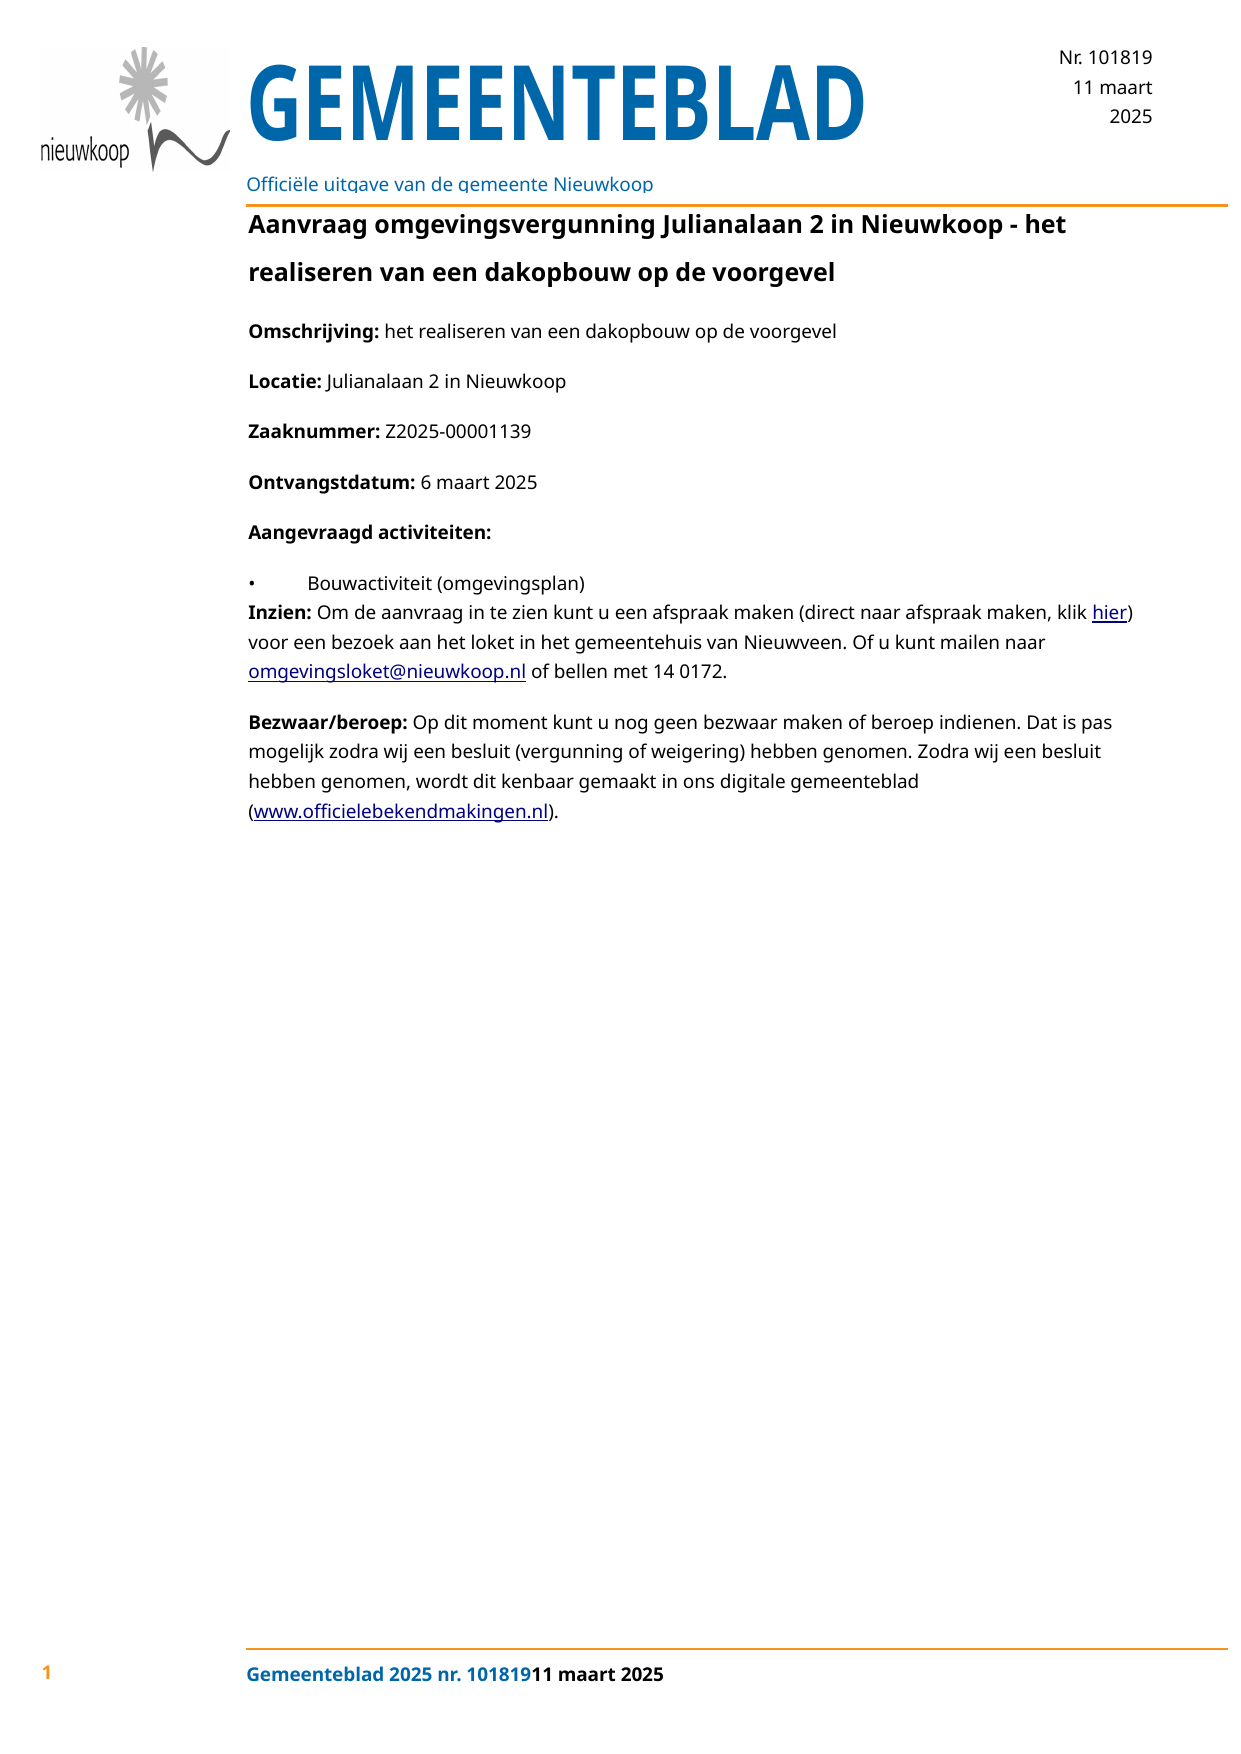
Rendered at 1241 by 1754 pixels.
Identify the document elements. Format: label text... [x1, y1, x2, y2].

text Zaaknummer: Z2025-00001139 [248, 419, 1152, 444]
text Inzien: Om de aanvraag in te zien kunt u een afspraak maken (direct naar afspraak maken, klik hier) voor een bezoek aan het loket in het gemeentehuis van Nieuwveen. Of u kunt mailen naar omgevingsloket@nieuwkoop.nl of bellen met 14 0172. [248, 599, 1152, 684]
text Aanvraag omgevingsvergunning Julianalaan 2 in Nieuwkoop - het realiseren van een dakopbouw op de voorgevel [248, 207, 1152, 288]
text Ontvangstdatum: 6 maart 2025 [248, 469, 1152, 495]
text Bezwaar/beroep: Op dit moment kunt u nog geen bezwaar maken of beroep indienen. Dat is pas mogelijk zodra wij een besluit (vergunning of weigering) hebben genomen. Zodra wij een besluit hebben genomen, wordt dit kenbaar gemaakt in ons digitale gemeenteblad (www.officielebekendmakingen.nl). [248, 709, 1152, 824]
list Bouwactiviteit (omgevingsplan) [248, 570, 1152, 596]
picture [41, 47, 231, 172]
text Omschrijving: het realiseren van een dakopbouw op de voorgevel [248, 318, 1152, 344]
text Locatie: Julianalaan 2 in Nieuwkoop [248, 368, 1152, 394]
text Aangevraagd activiteiten: [248, 519, 1152, 545]
